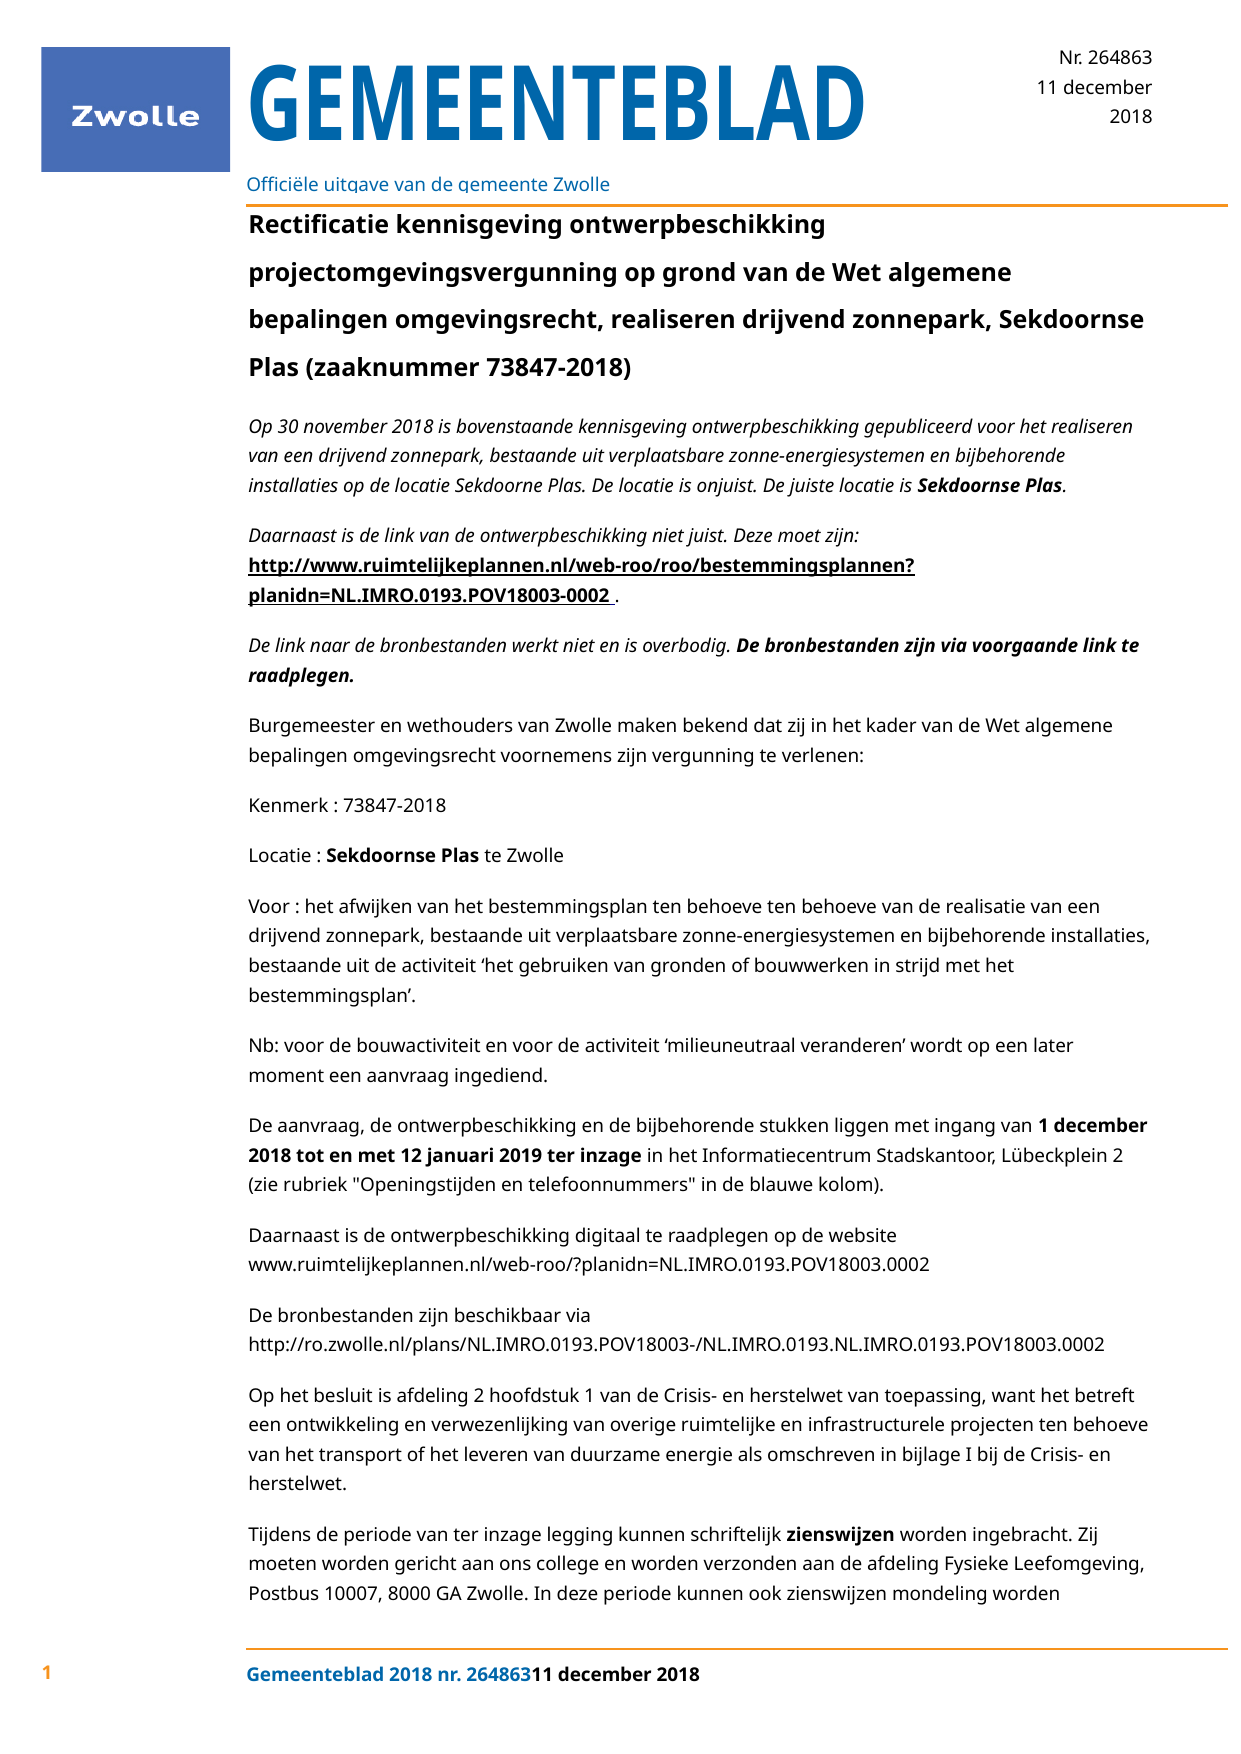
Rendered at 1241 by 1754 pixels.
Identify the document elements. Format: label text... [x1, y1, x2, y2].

text Tijdens de periode van ter inzage legging kunnen schriftelijk zienswijzen worden ingebracht. Zij moeten worden gericht aan ons college en worden verzonden aan de afdeling Fysieke Leefomgeving, Postbus 10007, 8000 GA Zwolle. In deze periode kunnen ook zienswijzen mondeling worden [248, 1521, 1152, 1606]
text Rectificatie kennisgeving ontwerpbeschikking projectomgevingsvergunning op grond van de Wet algemene bepalingen omgevingsrecht, realiseren drijvend zonnepark, Sekdoornse Plas (zaaknummer 73847-2018) [248, 207, 1152, 384]
text Nb: voor de bouwactiviteit en voor de activiteit ‘milieuneutraal veranderen’ wordt op een later moment een aanvraag ingediend. [248, 1032, 1152, 1088]
text De link naar de bronbestanden werkt niet en is overbodig. De bronbestanden zijn via voorgaande link te raadplegen. [248, 632, 1152, 688]
text Daarnaast is de link van de ontwerpbeschikking niet juist. Deze moet zijn: http://www.ruimtelijkeplannen.nl/web-roo/roo/bestemmingsplannen?planidn=NL.IMRO.0193.POV18003-0002 . [248, 523, 1152, 608]
text Op 30 november 2018 is bovenstaande kennisgeving ontwerpbeschikking gepubliceerd voor het realiseren van een drijvend zonnepark, bestaande uit verplaatsbare zonne-energiesystemen en bijbehorende installaties op de locatie Sekdoorne Plas. De locatie is onjuist. De juiste locatie is Sekdoornse Plas. [248, 413, 1152, 498]
text Kenmerk : 73847-2018 [248, 792, 1152, 818]
text Voor : het afwijken van het bestemmingsplan ten behoeve ten behoeve van de realisatie van een drijvend zonnepark, bestaande uit verplaatsbare zonne-energiesystemen en bijbehorende installaties, bestaande uit de activiteit ‘het gebruiken van gronden of bouwwerken in strijd met het bestemmingsplan’. [248, 893, 1152, 1008]
picture [41, 47, 231, 172]
text De bronbestanden zijn beschikbaar via http://ro.zwolle.nl/plans/NL.IMRO.0193.POV18003-/NL.IMRO.0193.NL.IMRO.0193.POV18003.0002 [248, 1302, 1152, 1357]
text Locatie : Sekdoornse Plas te Zwolle [248, 843, 1152, 868]
text Burgemeester en wethouders van Zwolle maken bekend dat zij in het kader van de Wet algemene bepalingen omgevingsrecht voornemens zijn vergunning te verlenen: [248, 712, 1152, 768]
text De aanvraag, de ontwerpbeschikking en de bijbehorende stukken liggen met ingang van 1 december 2018 tot en met 12 januari 2019 ter inzage in het Informatiecentrum Stadskantoor, Lübeckplein 2 (zie rubriek "Openingstijden en telefoonnummers" in de blauwe kolom). [248, 1112, 1152, 1197]
text Daarnaast is de ontwerpbeschikking digitaal te raadplegen op de website www.ruimtelijkeplannen.nl/web-roo/?planidn=NL.IMRO.0193.POV18003.0002 [248, 1222, 1152, 1277]
text Op het besluit is afdeling 2 hoofdstuk 1 van de Crisis- en herstelwet van toepassing, want het betreft een ontwikkeling en verwezenlijking van overige ruimtelijke en infrastructurele projecten ten behoeve van het transport of het leveren van duurzame energie als omschreven in bijlage I bij de Crisis- en herstelwet. [248, 1382, 1152, 1496]
